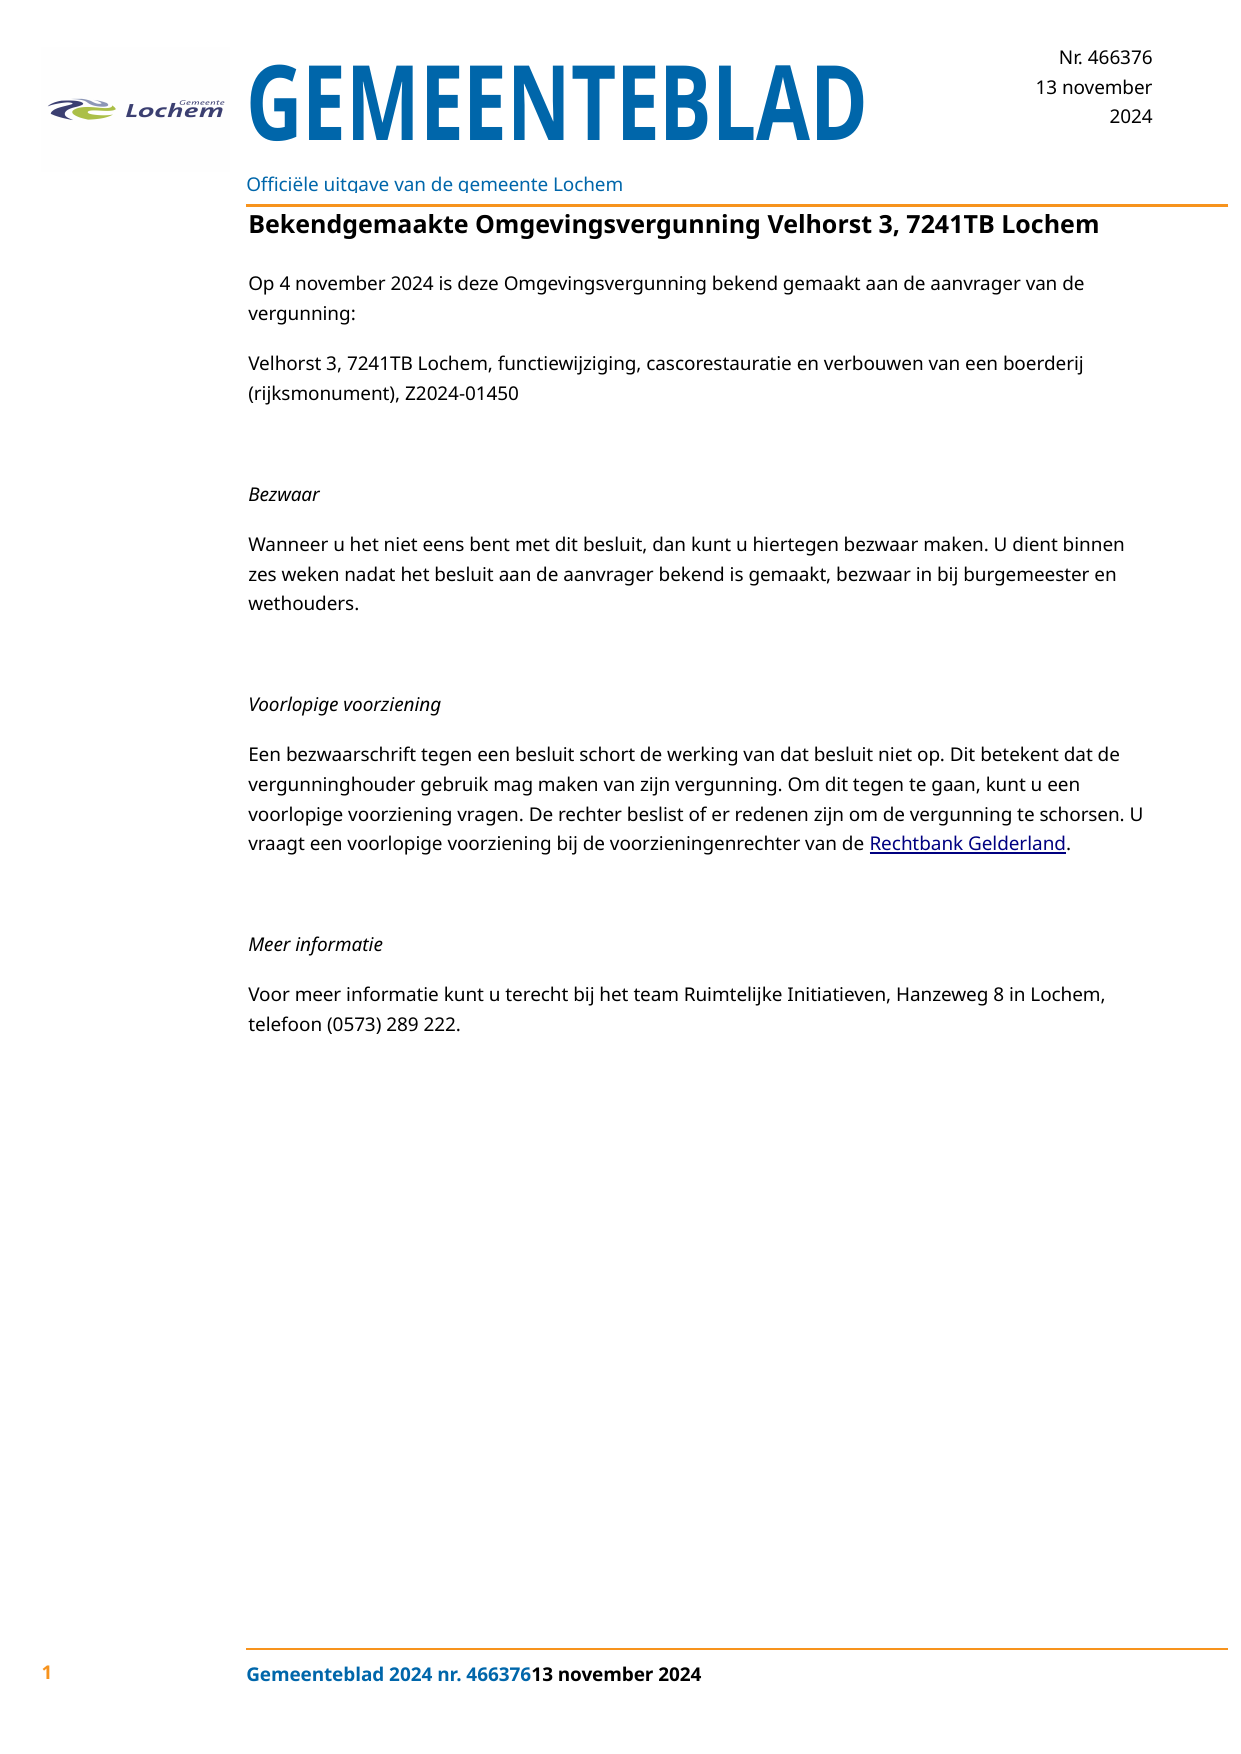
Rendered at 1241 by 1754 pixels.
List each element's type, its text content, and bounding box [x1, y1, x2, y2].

text Een bezwaarschrift tegen een besluit schort de werking van dat besluit niet op. Dit betekent dat de vergunninghouder gebruik mag maken van zijn vergunning. Om dit tegen te gaan, kunt u een voorlopige voorziening vragen. De rechter beslist of er redenen zijn om de vergunning te schorsen. U vraagt een voorlopige voorziening bij de voorzieningenrechter van de Rechtbank Gelderland. [248, 742, 1152, 856]
text Voorlopige voorziening [248, 691, 1152, 717]
text Op 4 november 2024 is deze Omgevingsvergunning bekend gemaakt aan de aanvrager van de vergunning: [248, 270, 1152, 326]
text Meer informatie [248, 931, 1152, 957]
text Bezwaar [248, 481, 1152, 506]
picture [41, 47, 231, 172]
text Voor meer informatie kunt u terecht bij het team Ruimtelijke Initiatieven, Hanzeweg 8 in Lochem, telefoon (0573) 289 222. [248, 982, 1152, 1037]
text Wanneer u het niet eens bent met dit besluit, dan kunt u hiertegen bezwaar maken. U dient binnen zes weken nadat het besluit aan de aanvrager bekend is gemaakt, bezwaar in bij burgemeester en wethouders. [248, 531, 1152, 616]
text Velhorst 3, 7241TB Lochem, functiewijziging, cascorestauratie en verbouwen van een boerderij (rijksmonument), Z2024-01450 [248, 350, 1152, 406]
text Bekendgemaakte Omgevingsvergunning Velhorst 3, 7241TB Lochem [248, 207, 1152, 241]
